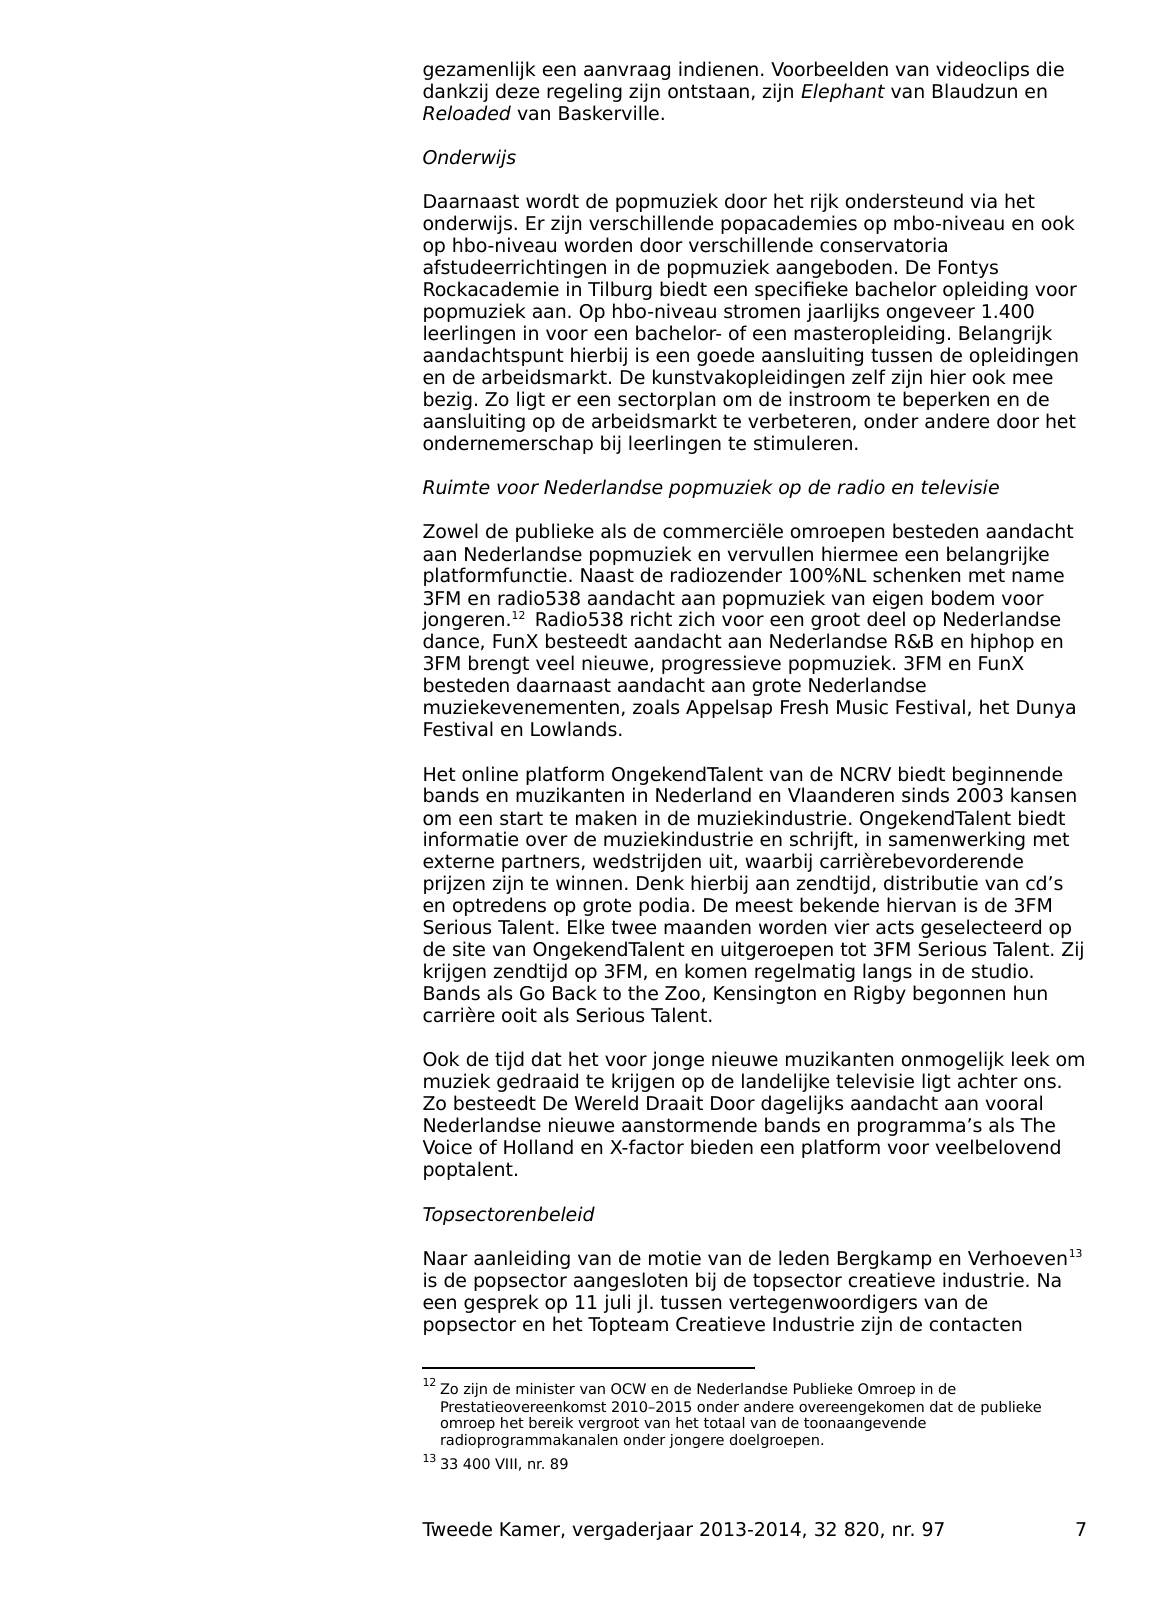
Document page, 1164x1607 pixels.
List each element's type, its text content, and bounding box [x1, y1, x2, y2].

text 33 400 VIII, nr. 89 [422, 1452, 1087, 1474]
text Zowel de publieke als de commerciële omroepen besteden aandacht aan Nederlandse popmuziek en vervullen hiermee een belangrijke platformfunctie. Naast de radiozender 100%NL schenken met name 3FM en radio538 aandacht aan popmuziek van eigen bodem voor jongeren. Radio538 richt zich voor een groot deel op Nederlandse dance, FunX besteedt aandacht aan Nederlandse R&B en hiphop en 3FM brengt veel nieuwe, progressieve popmuziek. 3FM en FunX besteden daarnaast aandacht aan grote Nederlandse muziekevenementen, zoals Appelsap Fresh Music Festival, het Dunya Festival en Lowlands. [422, 521, 1087, 741]
text Het online platform OngekendTalent van de NCRV biedt beginnende bands en muzikanten in Nederland en Vlaanderen sinds 2003 kansen om een start te maken in de muziekindustrie. OngekendTalent biedt informatie over de muziekindustrie en schrijft, in samenwerking met externe partners, wedstrijden uit, waarbij carrièrebevorderende prijzen zijn te winnen. Denk hierbij aan zendtijd, distributie van cd’s en optredens op grote podia. De meest bekende hiervan is de 3FM Serious Talent. Elke twee maanden worden vier acts geselecteerd op de site van OngekendTalent en uitgeroepen tot 3FM Serious Talent. Zij krijgen zendtijd op 3FM, en komen regelmatig langs in de studio. Bands als Go Back to the Zoo, Kensington en Rigby begonnen hun carrière ooit als Serious Talent. [422, 763, 1087, 1027]
text Zo zijn de minister van OCW en de Nederlandse Publieke Omroep in de Prestatieovereenkomst 2010–2015 onder andere overeengekomen dat de publieke omroep het bereik vergroot van het totaal van de toonaangevende radioprogrammakanalen onder jongere doelgroepen. [422, 1377, 1087, 1449]
subtitle Onderwijs [422, 147, 1087, 169]
text gezamenlijk een aanvraag indienen. Voorbeelden van videoclips die dankzij deze regeling zijn ontstaan, zijn Elephant van Blaudzun en Reloaded van Baskerville. [422, 59, 1087, 125]
text Ook de tijd dat het voor jonge nieuwe muzikanten onmogelijk leek om muziek gedraaid te krijgen op de landelijke televisie ligt achter ons. Zo besteedt De Wereld Draait Door dagelijks aandacht aan vooral Nederlandse nieuwe aanstormende bands en programma’s als The Voice of Holland en X-factor bieden een platform voor veelbelovend poptalent. [422, 1049, 1087, 1181]
subtitle Topsectorenbeleid [422, 1203, 1087, 1225]
text Naar aanleiding van de motie van de leden Bergkamp en Verhoeven is de popsector aangesloten bij de topsector creatieve industrie. Na een gesprek op 11 juli jl. tussen vertegenwoordigers van de popsector en het Topteam Creatieve Industrie zijn de contacten [422, 1248, 1087, 1336]
text Daarnaast wordt de popmuziek door het rijk ondersteund via het onderwijs. Er zijn verschillende popacademies op mbo-niveau en ook op hbo-niveau worden door verschillende conservatoria afstudeerrichtingen in de popmuziek aangeboden. De Fontys Rockacademie in Tilburg biedt een specifieke bachelor opleiding voor popmuziek aan. Op hbo-niveau stromen jaarlijks ongeveer 1.400 leerlingen in voor een bachelor- of een masteropleiding. Belangrijk aandachtspunt hierbij is een goede aansluiting tussen de opleidingen en de arbeidsmarkt. De kunstvakopleidingen zelf zijn hier ook mee bezig. Zo ligt er een sectorplan om de instroom te beperken en de aansluiting op de arbeidsmarkt te verbeteren, onder andere door het ondernemerschap bij leerlingen te stimuleren. [422, 191, 1087, 455]
subtitle Ruimte voor Nederlandse popmuziek op de radio en televisie [422, 477, 1087, 499]
